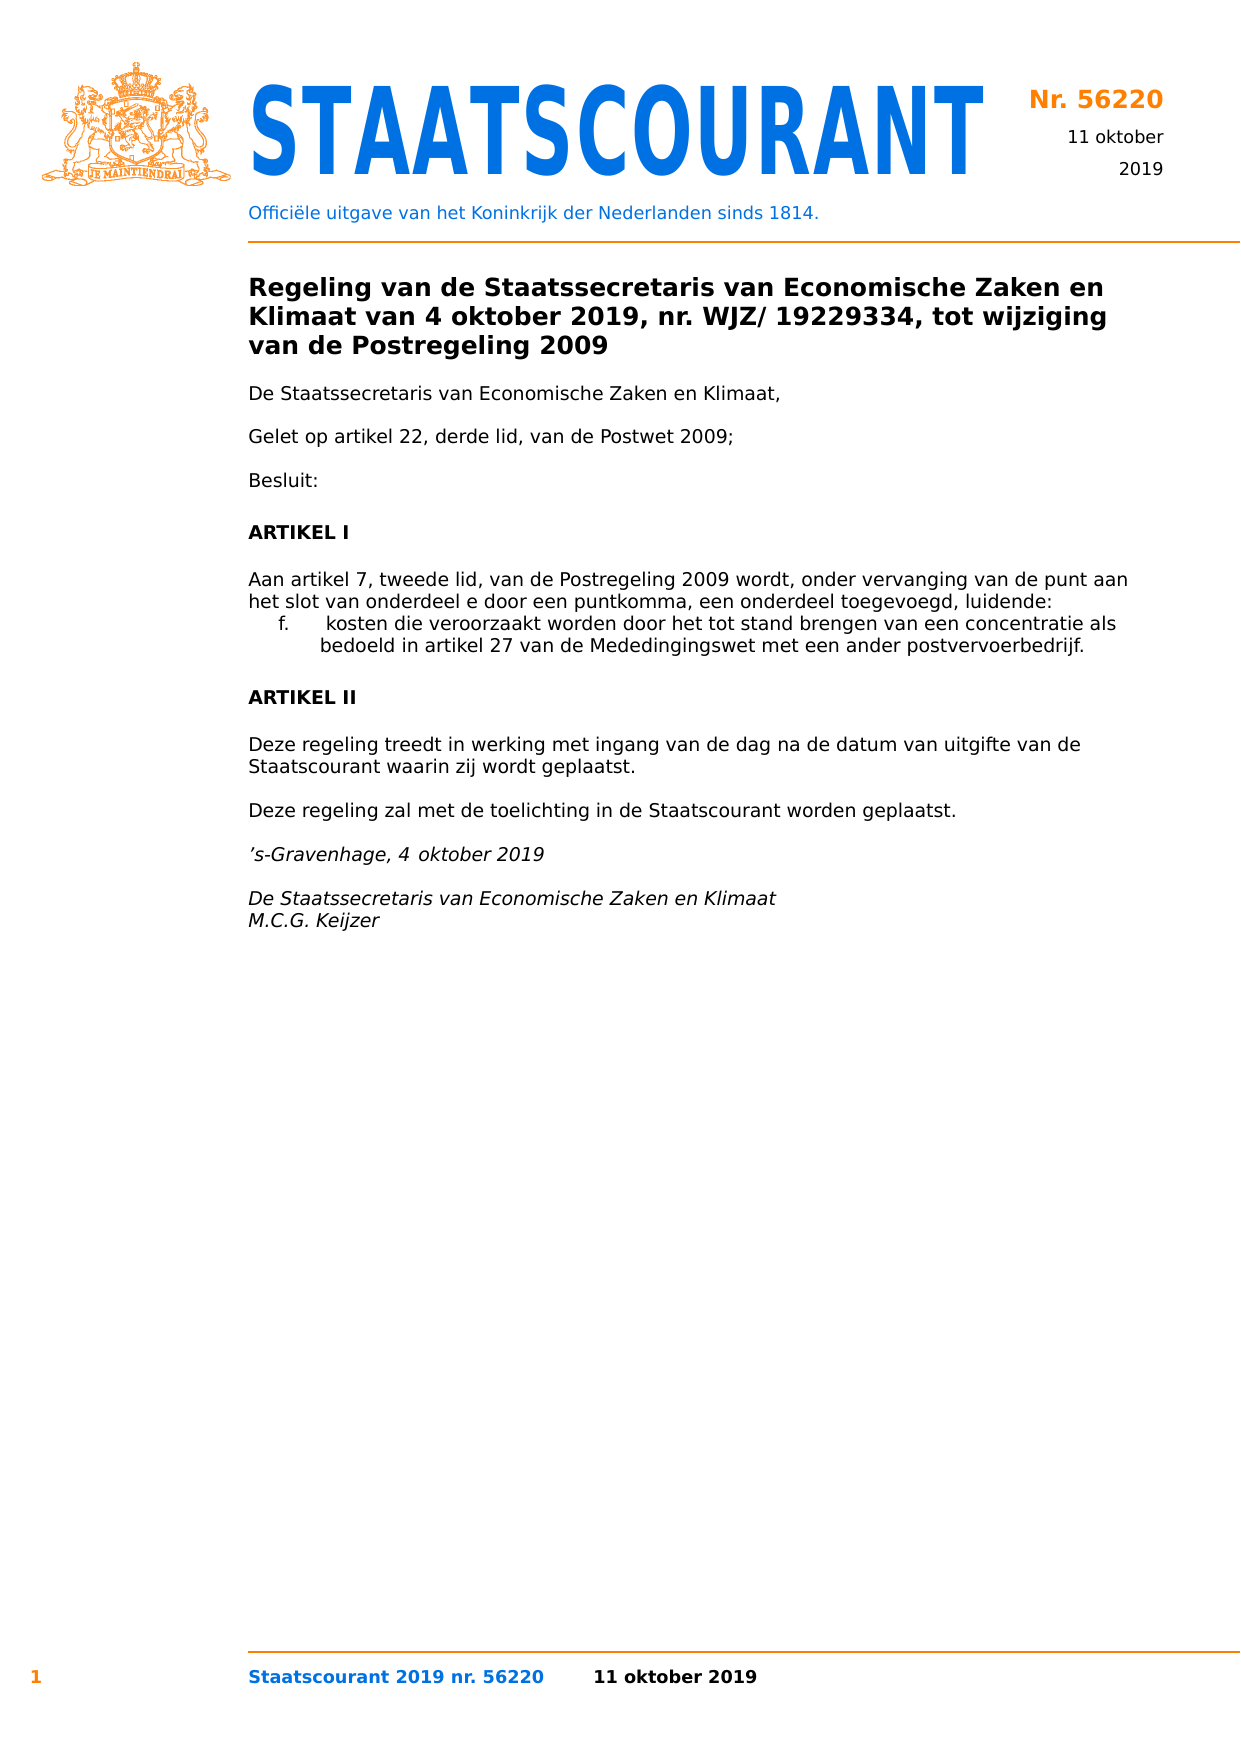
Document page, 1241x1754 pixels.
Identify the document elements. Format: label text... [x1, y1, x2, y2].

text De Staatssecretaris van Economische Zaken en Klimaat M.C.G. Keijzer [248, 887, 1163, 931]
text De Staatssecretaris van Economische Zaken en Klimaat, [248, 382, 1163, 404]
picture [41, 62, 231, 186]
text Deze regeling zal met de toelichting in de Staatscourant worden geplaatst. [248, 800, 1163, 822]
text Besluit: [248, 470, 1163, 492]
text Gelet op artikel 22, derde lid, van de Postwet 2009; [248, 426, 1163, 448]
text f. kosten die veroorzaakt worden door het tot stand brengen van een concentratie als bedoeld in artikel 27 van de Mededingingswet met een ander postvervoerbedrijf. [278, 613, 1163, 657]
subtitle ARTIKEL I [248, 522, 1163, 544]
table_cell Officiële uitgave van het Koninkrijk der Nederlanden sinds 1814. [248, 203, 1240, 241]
table_header Nr. 56220 [998, 62, 1240, 121]
table_cell 11 oktober [998, 121, 1240, 153]
table_header [25, 62, 248, 241]
table_header STAATSCOURANT [248, 62, 998, 203]
text ’s-Gravenhage, 4 oktober 2019 [248, 844, 1163, 866]
subtitle Regeling van de Staatssecretaris van Economische Zaken en Klimaat van 4 oktober 2019, nr. WJZ/ 19229334, tot wijziging van de Postregeling 2009 [248, 273, 1163, 361]
subtitle ARTIKEL II [248, 687, 1163, 709]
text Deze regeling treedt in werking met ingang van de dag na de datum van uitgifte van de Staatscourant waarin zij wordt geplaatst. [248, 734, 1163, 778]
table_cell 2019 [998, 153, 1240, 203]
text Aan artikel 7, tweede lid, van de Postregeling 2009 wordt, onder vervanging van de punt aan het slot van onderdeel e door een puntkomma, een onderdeel toegevoegd, luidende: [248, 569, 1163, 613]
